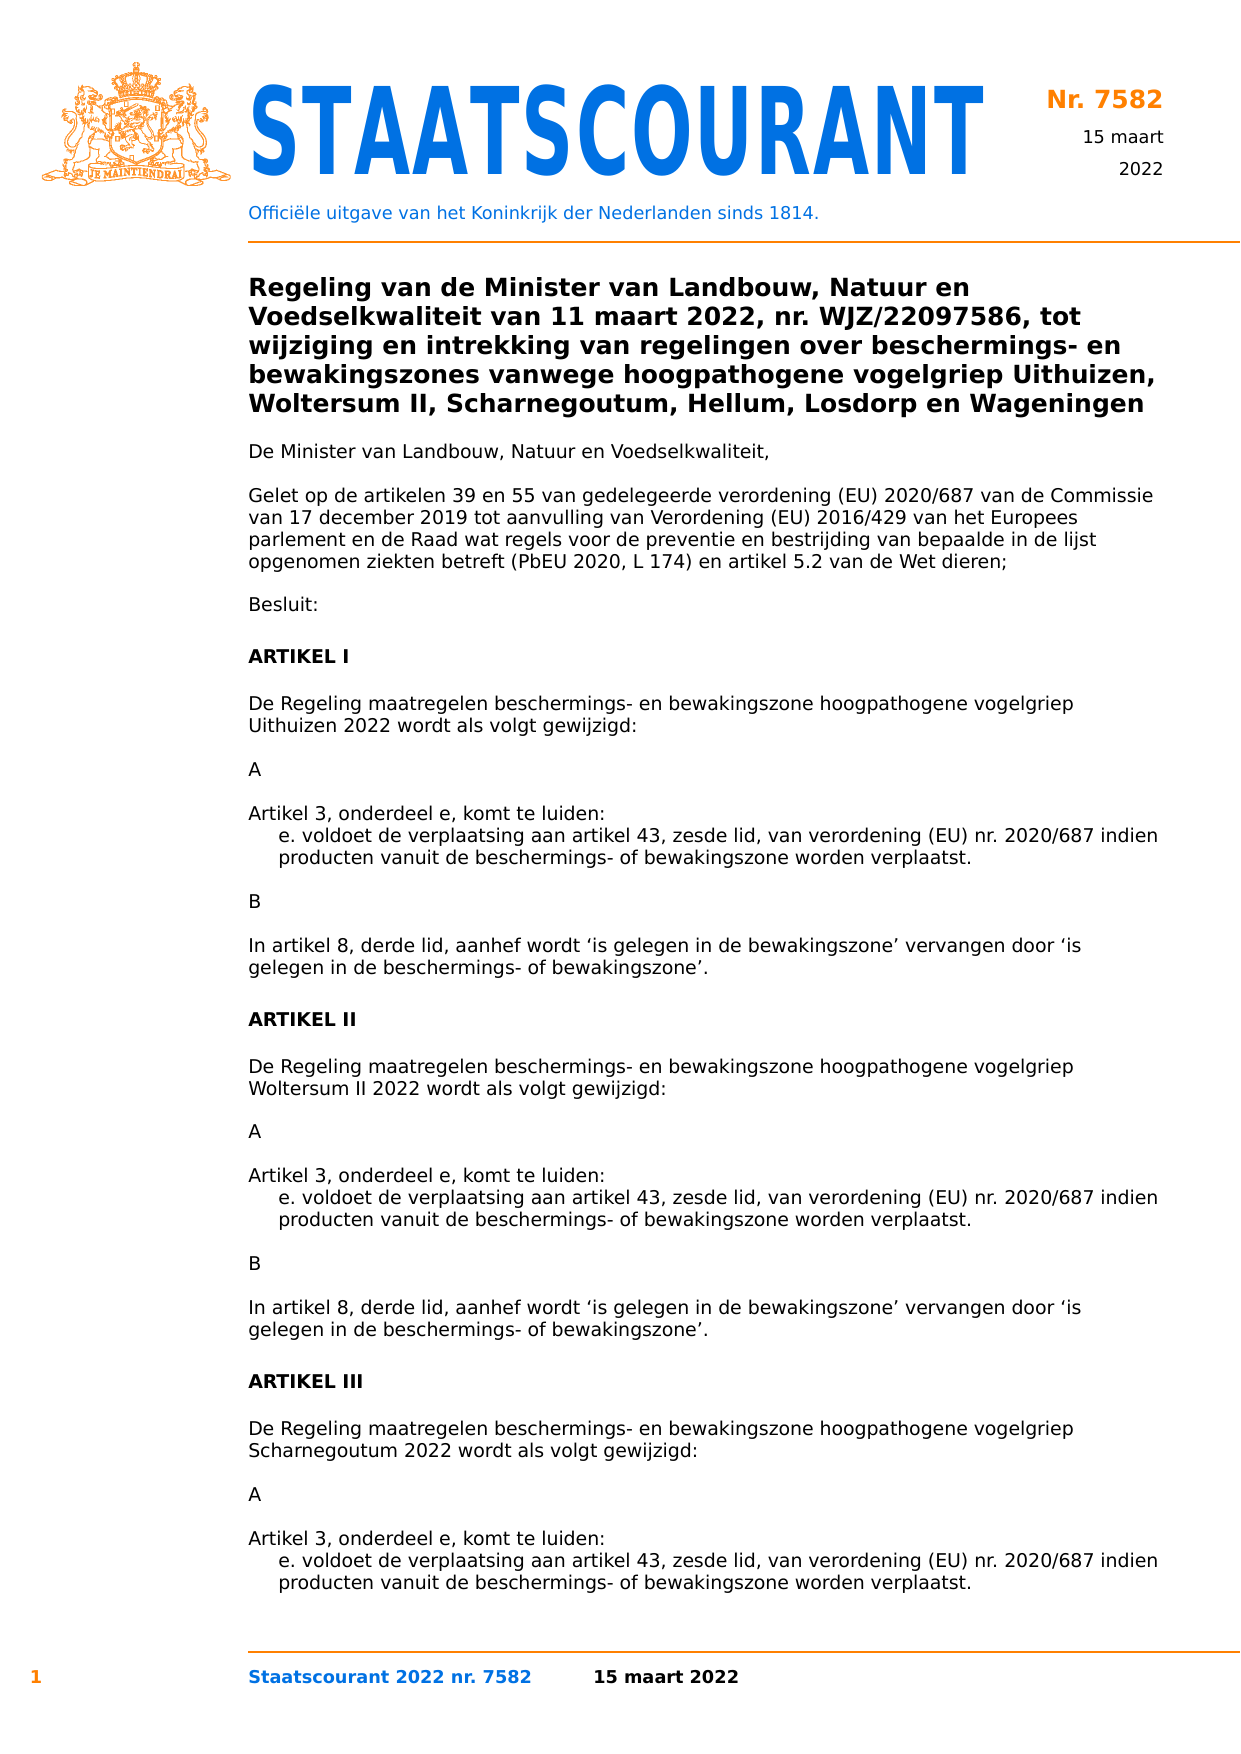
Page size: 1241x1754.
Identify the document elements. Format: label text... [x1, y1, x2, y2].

text Gelet op de artikelen 39 en 55 van gedelegeerde verordening (EU) 2020/687 van de Commissie van 17 december 2019 tot aanvulling van Verordening (EU) 2016/429 van het Europees parlement en de Raad wat regels voor de preventie en bestrijding van bepaalde in de lijst opgenomen ziekten betreft (PbEU 2020, L 174) en artikel 5.2 van de Wet dieren; [248, 484, 1163, 572]
subtitle ARTIKEL I [248, 646, 1163, 668]
table_header [25, 62, 248, 241]
text Artikel 3, onderdeel e, komt te luiden: [248, 1165, 1163, 1187]
text In artikel 8, derde lid, aanhef wordt ‘is gelegen in de bewakingszone’ vervangen door ‘is gelegen in de beschermings- of bewakingszone’. [248, 935, 1163, 979]
text B [248, 891, 1163, 913]
text A [248, 1121, 1163, 1143]
table_cell Officiële uitgave van het Koninkrijk der Nederlanden sinds 1814. [248, 203, 1240, 241]
table_header STAATSCOURANT [248, 62, 998, 203]
text Artikel 3, onderdeel e, komt te luiden: [248, 803, 1163, 825]
table_cell 15 maart [998, 121, 1240, 153]
subtitle ARTIKEL II [248, 1009, 1163, 1031]
text De Regeling maatregelen beschermings- en bewakingszone hoogpathogene vogelgriep Scharnegoutum 2022 wordt als volgt gewijzigd: [248, 1418, 1163, 1462]
text e. voldoet de verplaatsing aan artikel 43, zesde lid, van verordening (EU) nr. 2020/687 indien producten vanuit de beschermings- of bewakingszone worden verplaatst. [278, 825, 1163, 869]
text In artikel 8, derde lid, aanhef wordt ‘is gelegen in de bewakingszone’ vervangen door ‘is gelegen in de beschermings- of bewakingszone’. [248, 1297, 1163, 1341]
text Artikel 3, onderdeel e, komt te luiden: [248, 1528, 1163, 1549]
text Besluit: [248, 594, 1163, 616]
text De Minister van Landbouw, Natuur en Voedselkwaliteit, [248, 441, 1163, 463]
subtitle Regeling van de Minister van Landbouw, Natuur en Voedselkwaliteit van 11 maart 2022, nr. WJZ/22097586, tot wijziging en intrekking van regelingen over beschermings- en bewakingszones vanwege hoogpathogene vogelgriep Uithuizen, Woltersum II, Scharnegoutum, Hellum, Losdorp en Wageningen [248, 273, 1163, 419]
subtitle ARTIKEL III [248, 1371, 1163, 1393]
text A [248, 759, 1163, 781]
text e. voldoet de verplaatsing aan artikel 43, zesde lid, van verordening (EU) nr. 2020/687 indien producten vanuit de beschermings- of bewakingszone worden verplaatst. [278, 1549, 1163, 1593]
text A [248, 1484, 1163, 1506]
text B [248, 1253, 1163, 1275]
picture [41, 62, 231, 186]
text De Regeling maatregelen beschermings- en bewakingszone hoogpathogene vogelgriep Uithuizen 2022 wordt als volgt gewijzigd: [248, 693, 1163, 737]
table_cell 2022 [998, 153, 1240, 203]
table_header Nr. 7582 [998, 62, 1240, 121]
text De Regeling maatregelen beschermings- en bewakingszone hoogpathogene vogelgriep Woltersum II 2022 wordt als volgt gewijzigd: [248, 1056, 1163, 1099]
text e. voldoet de verplaatsing aan artikel 43, zesde lid, van verordening (EU) nr. 2020/687 indien producten vanuit de beschermings- of bewakingszone worden verplaatst. [278, 1187, 1163, 1231]
